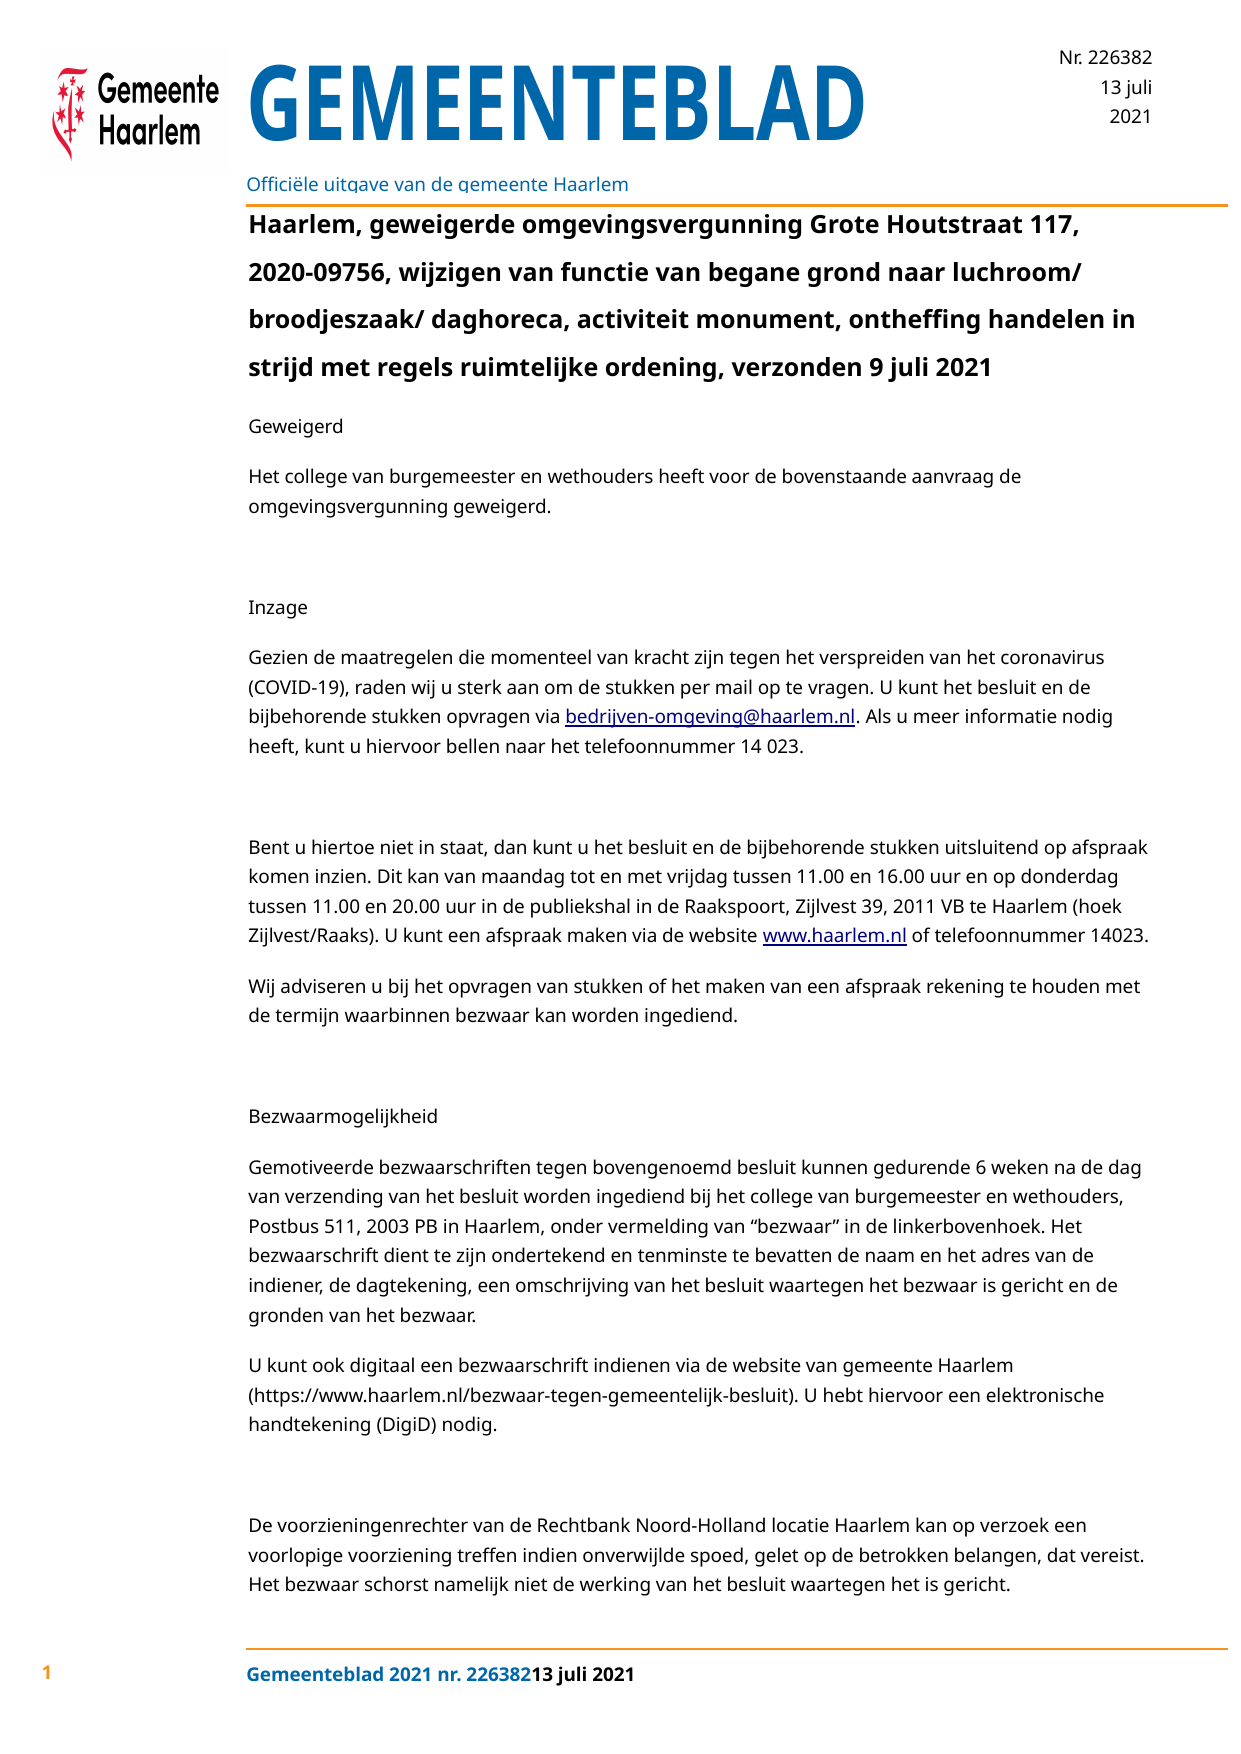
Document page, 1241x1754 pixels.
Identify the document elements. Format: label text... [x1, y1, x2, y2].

picture [41, 47, 231, 172]
text Bezwaarmogelijkheid [248, 1103, 1152, 1129]
text Wij adviseren u bij het opvragen van stukken of het maken van een afspraak rekening te houden met de termijn waarbinnen bezwaar kan worden ingediend. [248, 973, 1152, 1028]
text Gezien de maatregelen die momenteel van kracht zijn tegen het verspreiden van het coronavirus (COVID-19), raden wij u sterk aan om de stukken per mail op te vragen. U kunt het besluit en de bijbehorende stukken opvragen via bedrijven-omgeving@haarlem.nl. Als u meer informatie nodig heeft, kunt u hiervoor bellen naar het telefoonnummer 14 023. [248, 644, 1152, 759]
text Haarlem, geweigerde omgevingsvergunning Grote Houtstraat 117, 2020-09756, wijzigen van functie van begane grond naar luchroom/ broodjeszaak/ daghoreca, activiteit monument, ontheffing handelen in strijd met regels ruimtelijke ordening, verzonden 9 juli 2021 [248, 207, 1152, 384]
text Gemotiveerde bezwaarschriften tegen bovengenoemd besluit kunnen gedurende 6 weken na de dag van verzending van het besluit worden ingediend bij het college van burgemeester en wethouders, Postbus 511, 2003 PB in Haarlem, onder vermelding van “bezwaar” in de linkerbovenhoek. Het bezwaarschrift dient te zijn ondertekend en tenminste te bevatten de naam en het adres van de indiener, de dagtekening, een omschrijving van het besluit waartegen het bezwaar is gericht en de gronden van het bezwaar. [248, 1154, 1152, 1328]
text U kunt ook digitaal een bezwaarschrift indienen via de website van gemeente Haarlem (https://www.haarlem.nl/bezwaar-tegen-gemeentelijk-besluit). U hebt hiervoor een elektronische handtekening (DigiD) nodig. [248, 1352, 1152, 1437]
text Bent u hiertoe niet in staat, dan kunt u het besluit en de bijbehorende stukken uitsluitend op afspraak komen inzien. Dit kan van maandag tot en met vrijdag tussen 11.00 en 16.00 uur en op donderdag tussen 11.00 en 20.00 uur in de publiekshal in de Raakspoort, Zijlvest 39, 2011 VB te Haarlem (hoek Zijlvest/Raaks). U kunt een afspraak maken via de website www.haarlem.nl of telefoonnummer 14023. [248, 834, 1152, 948]
text Het college van burgemeester en wethouders heeft voor de bovenstaande aanvraag de omgevingsvergunning geweigerd. [248, 463, 1152, 519]
text Inzage [248, 594, 1152, 620]
text Geweigerd [248, 413, 1152, 439]
text De voorzieningenrechter van de Rechtbank Noord-Holland locatie Haarlem kan op verzoek een voorlopige voorziening treffen indien onverwijlde spoed, gelet op de betrokken belangen, dat vereist. Het bezwaar schorst namelijk niet de werking van het besluit waartegen het is gericht. [248, 1512, 1152, 1597]
